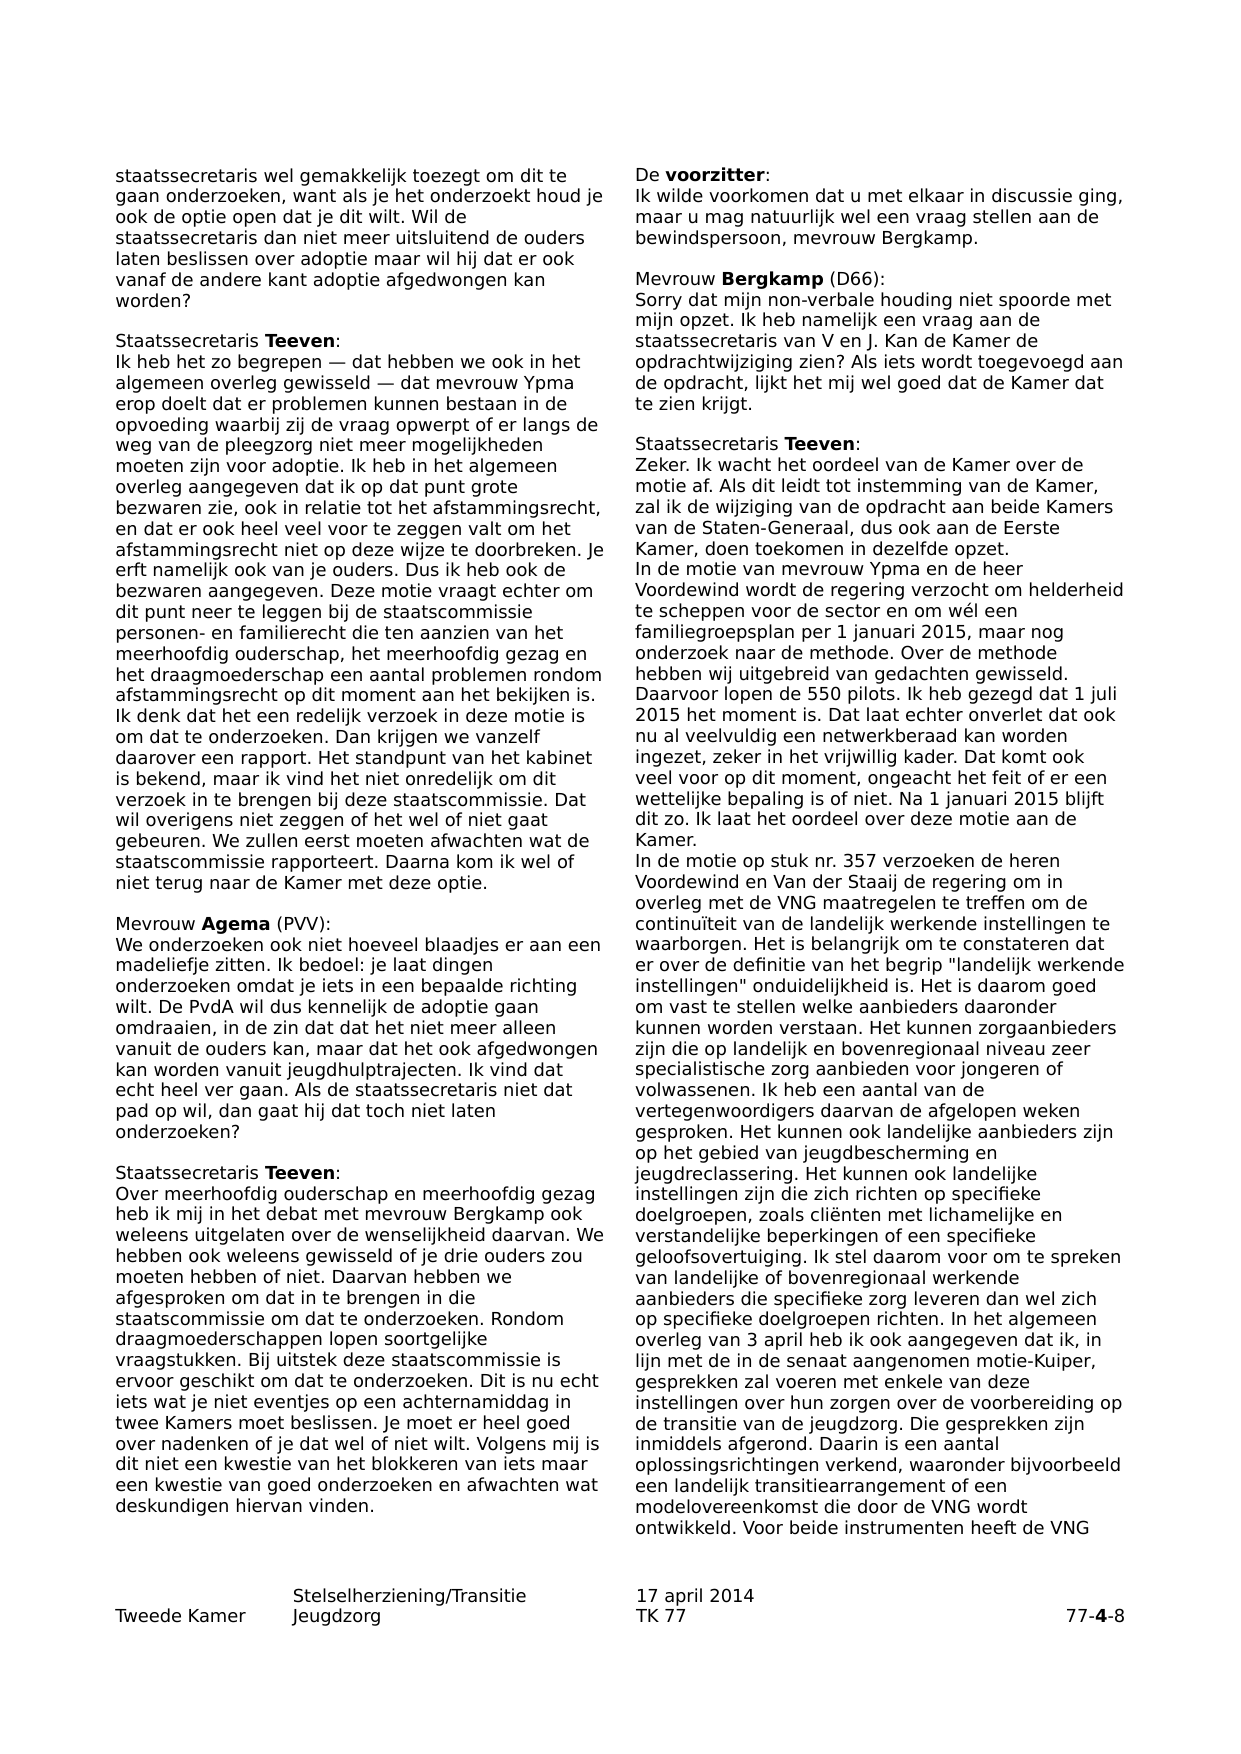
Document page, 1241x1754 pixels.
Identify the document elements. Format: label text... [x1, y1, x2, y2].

text Mevrouw Agema (PVV): [115, 913, 605, 934]
text In de motie op stuk nr. 357 verzoeken de heren Voordewind en Van der Staaij de regering om in overleg met de VNG maatregelen te treffen om de continuïteit van de landelijk werkende instellingen te waarborgen. Het is belangrijk om te constateren dat er over de definitie van het begrip "landelijk werkende instellingen" onduidelijkheid is. Het is daarom goed om vast te stellen welke aanbieders daaronder kunnen worden verstaan. Het kunnen zorgaanbieders zijn die op landelijk en bovenregionaal niveau zeer specialistische zorg aanbieden voor jongeren of volwassenen. Ik heb een aantal van de vertegenwoordigers daarvan de afgelopen weken gesproken. Het kunnen ook landelijke aanbieders zijn op het gebied van jeugdbescherming en jeugdreclassering. Het kunnen ook landelijke instellingen zijn die zich richten op specifieke doelgroepen, zoals cliënten met lichamelijke en verstandelijke beperkingen of een specifieke geloofsovertuiging. Ik stel daarom voor om te spreken van landelijke of bovenregionaal werkende aanbieders die specifieke zorg leveren dan wel zich op specifieke doelgroepen richten. In het algemeen overleg van 3 april heb ik ook aangegeven dat ik, in lijn met de in de senaat aangenomen motie-Kuiper, gesprekken zal voeren met enkele van deze instellingen over hun zorgen over de voorbereiding op de transitie van de jeugdzorg. Die gesprekken zijn inmiddels afgerond. Daarin is een aantal oplossingsrichtingen verkend, waaronder bijvoorbeeld een landelijk transitiearrangement of een modelovereenkomst die door de VNG wordt ontwikkeld. Voor beide instrumenten heeft de VNG [635, 851, 1125, 1538]
text We onderzoeken ook niet hoeveel blaadjes er aan een madeliefje zitten. Ik bedoel: je laat dingen onderzoeken omdat je iets in een bepaalde richting wilt. De PvdA wil dus kennelijk de adoptie gaan omdraaien, in de zin dat dat het niet meer alleen vanuit de ouders kan, maar dat het ook afgedwongen kan worden vanuit jeugdhulptrajecten. Ik vind dat echt heel ver gaan. Als de staatssecretaris niet dat pad op wil, dan gaat hij dat toch niet laten onderzoeken? [115, 934, 605, 1143]
text Mevrouw Bergkamp (D66): [635, 268, 1125, 289]
text Staatssecretaris Teeven: [635, 434, 1125, 455]
text Ik wilde voorkomen dat u met elkaar in discussie ging, maar u mag natuurlijk wel een vraag stellen aan de bewindspersoon, mevrouw Bergkamp. [635, 186, 1125, 248]
text Ik heb het zo begrepen — dat hebben we ook in het algemeen overleg gewisseld — dat mevrouw Ypma erop doelt dat er problemen kunnen bestaan in de opvoeding waarbij zij de vraag opwerpt of er langs de weg van de pleegzorg niet meer mogelijkheden moeten zijn voor adoptie. Ik heb in het algemeen overleg aangegeven dat ik op dat punt grote bezwaren zie, ook in relatie tot het afstammingsrecht, en dat er ook heel veel voor te zeggen valt om het afstammingsrecht niet op deze wijze te doorbreken. Je erft namelijk ook van je ouders. Dus ik heb ook de bezwaren aangegeven. Deze motie vraagt echter om dit punt neer te leggen bij de staatscommissie personen- en familierecht die ten aanzien van het meerhoofdig ouderschap, het meerhoofdig gezag en het draagmoederschap een aantal problemen rondom afstammingsrecht op dit moment aan het bekijken is. Ik denk dat het een redelijk verzoek in deze motie is om dat te onderzoeken. Dan krijgen we vanzelf daarover een rapport. Het standpunt van het kabinet is bekend, maar ik vind het niet onredelijk om dit verzoek in te brengen bij deze staatscommissie. Dat wil overigens niet zeggen of het wel of niet gaat gebeuren. We zullen eerst moeten afwachten wat de staatscommissie rapporteert. Daarna kom ik wel of niet terug naar de Kamer met deze optie. [115, 352, 605, 893]
text Staatssecretaris Teeven: [115, 331, 605, 352]
text Zeker. Ik wacht het oordeel van de Kamer over de motie af. Als dit leidt tot instemming van de Kamer, zal ik de wijziging van de opdracht aan beide Kamers van de Staten-Generaal, dus ook aan de Eerste Kamer, doen toekomen in dezelfde opzet. [635, 455, 1125, 559]
text De voorzitter: [635, 165, 1125, 186]
text staatssecretaris wel gemakkelijk toezegt om dit te gaan onderzoeken, want als je het onderzoekt houd je ook de optie open dat je dit wilt. Wil de staatssecretaris dan niet meer uitsluitend de ouders laten beslissen over adoptie maar wil hij dat er ook vanaf de andere kant adoptie afgedwongen kan worden? [115, 165, 605, 311]
text Over meerhoofdig ouderschap en meerhoofdig gezag heb ik mij in het debat met mevrouw Bergkamp ook weleens uitgelaten over de wenselijkheid daarvan. We hebben ook weleens gewisseld of je drie ouders zou moeten hebben of niet. Daarvan hebben we afgesproken om dat in te brengen in die staatscommissie om dat te onderzoeken. Rondom draagmoederschappen lopen soortgelijke vraagstukken. Bij uitstek deze staatscommissie is ervoor geschikt om dat te onderzoeken. Dit is nu echt iets wat je niet eventjes op een achternamiddag in twee Kamers moet beslissen. Je moet er heel goed over nadenken of je dat wel of niet wilt. Volgens mij is dit niet een kwestie van het blokkeren van iets maar een kwestie van goed onderzoeken en afwachten wat deskundigen hiervan vinden. [115, 1183, 605, 1517]
text Staatssecretaris Teeven: [115, 1163, 605, 1183]
text In de motie van mevrouw Ypma en de heer Voordewind wordt de regering verzocht om helderheid te scheppen voor de sector en om wél een familiegroepsplan per 1 januari 2015, maar nog onderzoek naar de methode. Over de methode hebben wij uitgebreid van gedachten gewisseld. Daarvoor lopen de 550 pilots. Ik heb gezegd dat 1 juli 2015 het moment is. Dat laat echter onverlet dat ook nu al veelvuldig een netwerkberaad kan worden ingezet, zeker in het vrijwillig kader. Dat komt ook veel voor op dit moment, ongeacht het feit of er een wettelijke bepaling is of niet. Na 1 januari 2015 blijft dit zo. Ik laat het oordeel over deze motie aan de Kamer. [635, 559, 1125, 851]
text Sorry dat mijn non-verbale houding niet spoorde met mijn opzet. Ik heb namelijk een vraag aan de staatssecretaris van V en J. Kan de Kamer de opdrachtwijziging zien? Als iets wordt toegevoegd aan de opdracht, lijkt het mij wel goed dat de Kamer dat te zien krijgt. [635, 289, 1125, 414]
